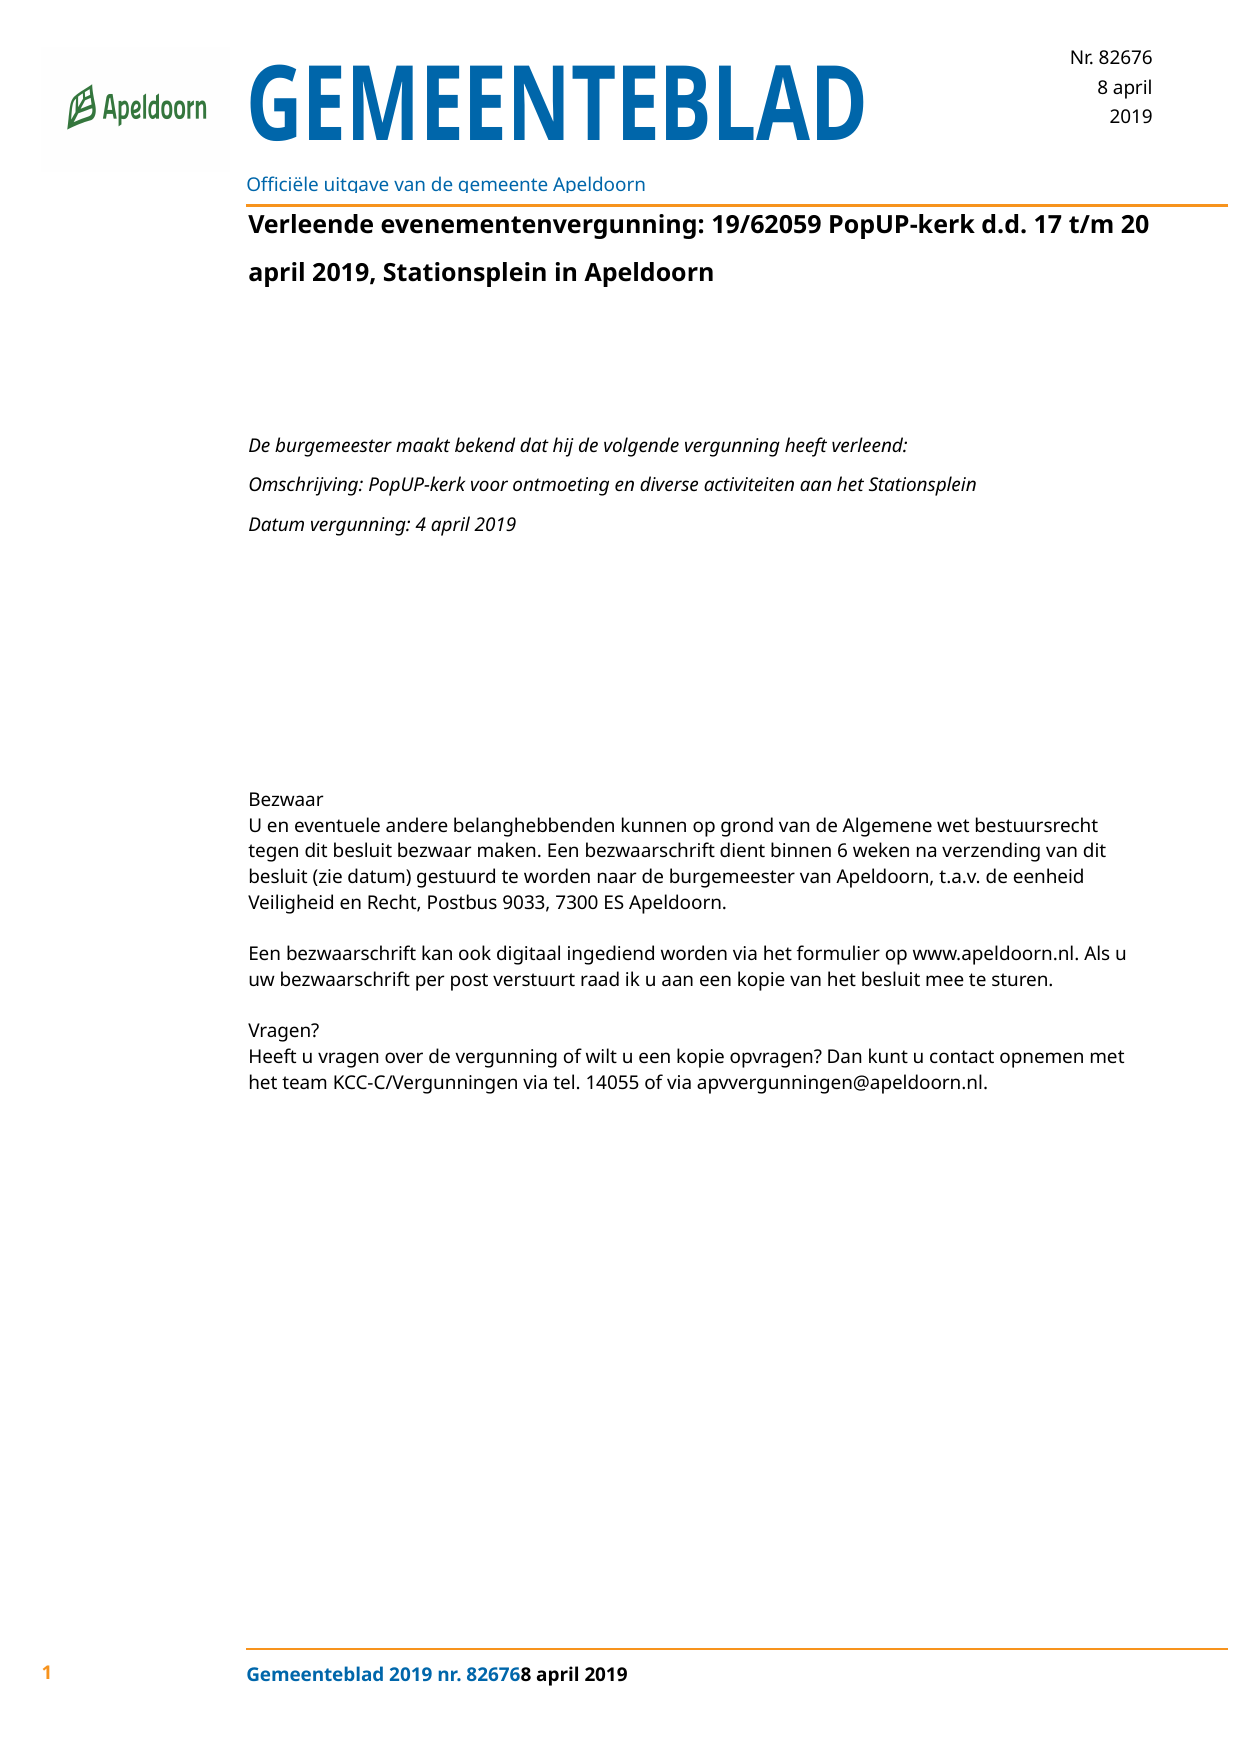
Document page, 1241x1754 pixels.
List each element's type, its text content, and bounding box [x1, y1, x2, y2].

text Omschrijving: PopUP-kerk voor ontmoeting en diverse activiteiten aan het Stationsplein [248, 472, 1152, 497]
text U en eventuele andere belanghebbenden kunnen op grond van de Algemene wet bestuursrecht tegen dit besluit bezwaar maken. Een bezwaarschrift dient binnen 6 weken na verzending van dit besluit (zie datum) gestuurd te worden naar de burgemeester van Apeldoorn, t.a.v. de eenheid Veiligheid en Recht, Postbus 9033, 7300 ES Apeldoorn. [248, 812, 1152, 915]
text De burgemeester maakt bekend dat hij de volgende vergunning heeft verleend: [248, 432, 1152, 458]
text Datum vergunning: 4 april 2019 [248, 511, 1152, 537]
text Heeft u vragen over de vergunning of wilt u een kopie opvragen? Dan kunt u contact opnemen met het team KCC-C/Vergunningen via tel. 14055 of via apvvergunningen@apeldoorn.nl. [248, 1043, 1152, 1095]
text Vragen? [248, 1018, 1152, 1043]
picture [41, 47, 231, 172]
text Een bezwaarschrift kan ook digitaal ingediend worden via het formulier op www.apeldoorn.nl. Als u uw bezwaarschrift per post verstuurt raad ik u aan een kopie van het besluit mee te sturen. [248, 940, 1152, 992]
text Bezwaar [248, 786, 1152, 812]
text Verleende evenementenvergunning: 19/62059 PopUP-kerk d.d. 17 t/m 20 april 2019, Stationsplein in Apeldoorn [248, 207, 1152, 288]
